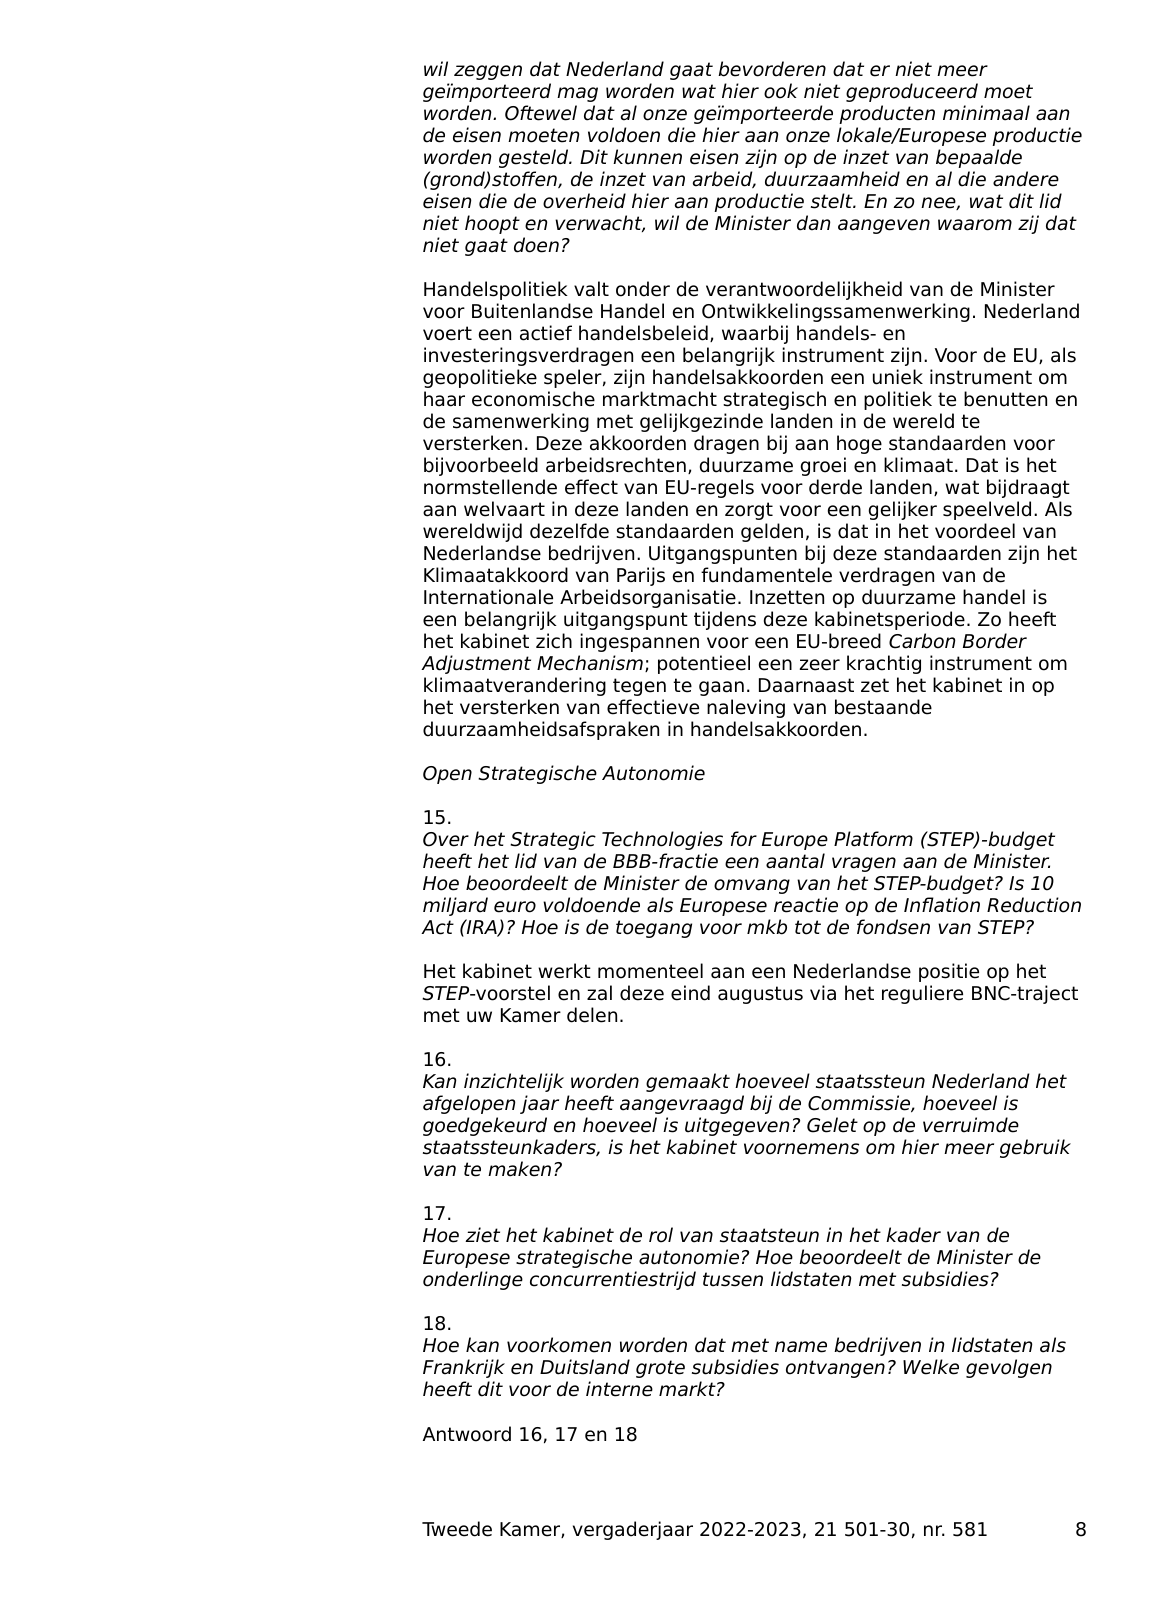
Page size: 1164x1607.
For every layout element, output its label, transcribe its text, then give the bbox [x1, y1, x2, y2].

text Antwoord 16, 17 en 18 [422, 1423, 1087, 1445]
text 15. [422, 807, 1087, 829]
text Hoe ziet het kabinet de rol van staatsteun in het kader van de Europese strategische autonomie? Hoe beoordeelt de Minister de onderlinge concurrentiestrijd tussen lidstaten met subsidies? [422, 1225, 1087, 1291]
text 17. [422, 1203, 1087, 1225]
subtitle Open Strategische Autonomie [422, 763, 1087, 785]
text Over het Strategic Technologies for Europe Platform (STEP)-budget heeft het lid van de BBB-fractie een aantal vragen aan de Minister. Hoe beoordeelt de Minister de omvang van het STEP-budget? Is 10 miljard euro voldoende als Europese reactie op de Inflation Reduction Act (IRA)? Hoe is de toegang voor mkb tot de fondsen van STEP? [422, 829, 1087, 939]
text wil zeggen dat Nederland gaat bevorderen dat er niet meer geïmporteerd mag worden wat hier ook niet geproduceerd moet worden. Oftewel dat al onze geïmporteerde producten minimaal aan de eisen moeten voldoen die hier aan onze lokale/Europese productie worden gesteld. Dit kunnen eisen zijn op de inzet van bepaalde (grond)stoffen, de inzet van arbeid, duurzaamheid en al die andere eisen die de overheid hier aan productie stelt. En zo nee, wat dit lid niet hoopt en verwacht, wil de Minister dan aangeven waarom zij dat niet gaat doen? [422, 59, 1087, 257]
text 18. [422, 1313, 1087, 1335]
text Handelspolitiek valt onder de verantwoordelijkheid van de Minister voor Buitenlandse Handel en Ontwikkelingssamenwerking. Nederland voert een actief handelsbeleid, waarbij handels- en investeringsverdragen een belangrijk instrument zijn. Voor de EU, als geopolitieke speler, zijn handelsakkoorden een uniek instrument om haar economische marktmacht strategisch en politiek te benutten en de samenwerking met gelijkgezinde landen in de wereld te versterken. Deze akkoorden dragen bij aan hoge standaarden voor bijvoorbeeld arbeidsrechten, duurzame groei en klimaat. Dat is het normstellende effect van EU-regels voor derde landen, wat bijdraagt aan welvaart in deze landen en zorgt voor een gelijker speelveld. Als wereldwijd dezelfde standaarden gelden, is dat in het voordeel van Nederlandse bedrijven. Uitgangspunten bij deze standaarden zijn het Klimaatakkoord van Parijs en fundamentele verdragen van de Internationale Arbeidsorganisatie. Inzetten op duurzame handel is een belangrijk uitgangspunt tijdens deze kabinetsperiode. Zo heeft het kabinet zich ingespannen voor een EU-breed Carbon Border Adjustment Mechanism; potentieel een zeer krachtig instrument om klimaatverandering tegen te gaan. Daarnaast zet het kabinet in op het versterken van effectieve naleving van bestaande duurzaamheidsafspraken in handelsakkoorden. [422, 279, 1087, 741]
text Kan inzichtelijk worden gemaakt hoeveel staatssteun Nederland het afgelopen jaar heeft aangevraagd bij de Commissie, hoeveel is goedgekeurd en hoeveel is uitgegeven? Gelet op de verruimde staatssteunkaders, is het kabinet voornemens om hier meer gebruik van te maken? [422, 1071, 1087, 1181]
text Hoe kan voorkomen worden dat met name bedrijven in lidstaten als Frankrijk en Duitsland grote subsidies ontvangen? Welke gevolgen heeft dit voor de interne markt? [422, 1335, 1087, 1401]
text Het kabinet werkt momenteel aan een Nederlandse positie op het STEP-voorstel en zal deze eind augustus via het reguliere BNC-traject met uw Kamer delen. [422, 961, 1087, 1027]
text 16. [422, 1049, 1087, 1071]
